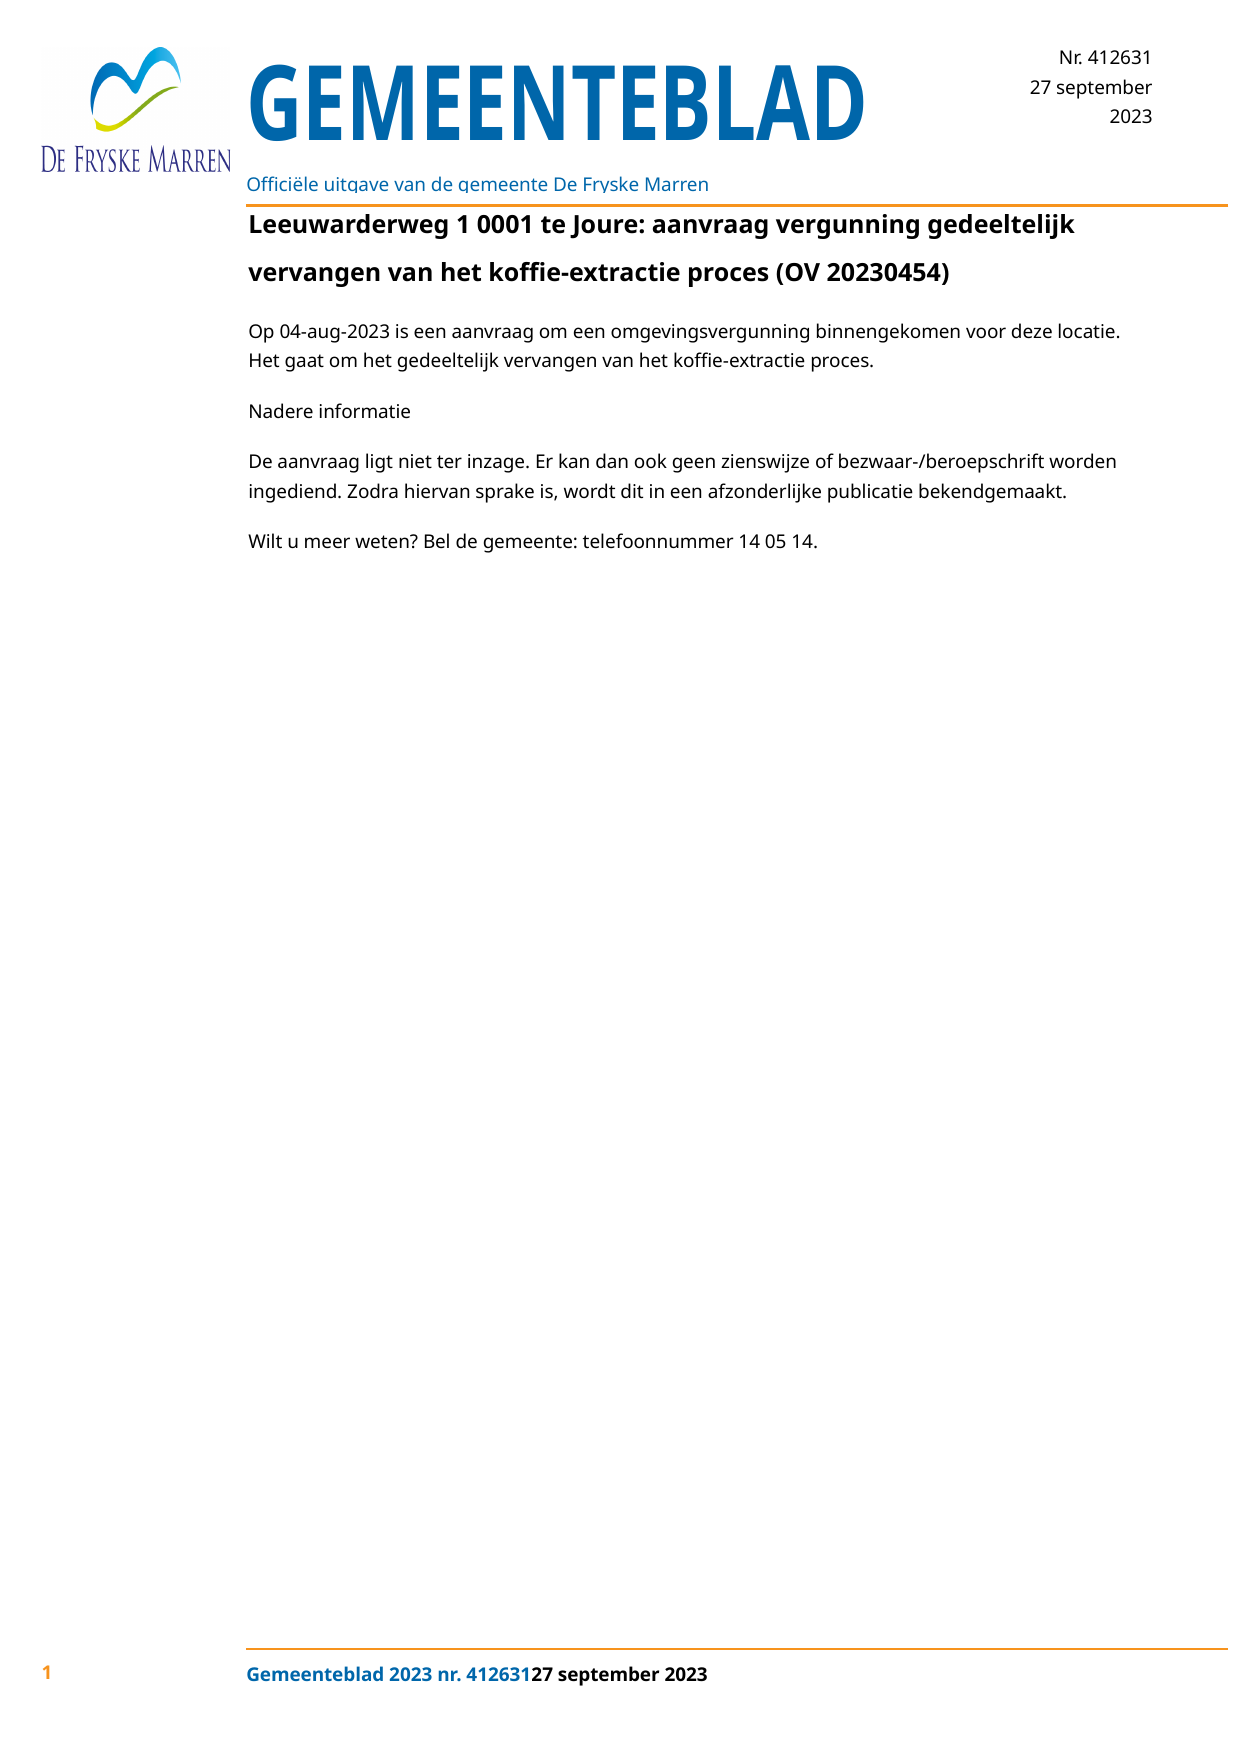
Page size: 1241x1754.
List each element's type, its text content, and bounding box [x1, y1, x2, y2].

text De aanvraag ligt niet ter inzage. Er kan dan ook geen zienswijze of bezwaar-/beroepschrift worden ingediend. Zodra hiervan sprake is, wordt dit in een afzonderlijke publicatie bekendgemaakt. [248, 448, 1152, 504]
text Wilt u meer weten? Bel de gemeente: telefoonnummer 14 05 14. [248, 528, 1152, 554]
text Op 04-aug-2023 is een aanvraag om een omgevingsvergunning binnengekomen voor deze locatie. Het gaat om het gedeeltelijk vervangen van het koffie-extractie proces. [248, 318, 1152, 373]
picture [41, 47, 231, 172]
text Nadere informatie [248, 398, 1152, 424]
text Leeuwarderweg 1 0001 te Joure: aanvraag vergunning gedeeltelijk vervangen van het koffie-extractie proces (OV 20230454) [248, 207, 1152, 288]
